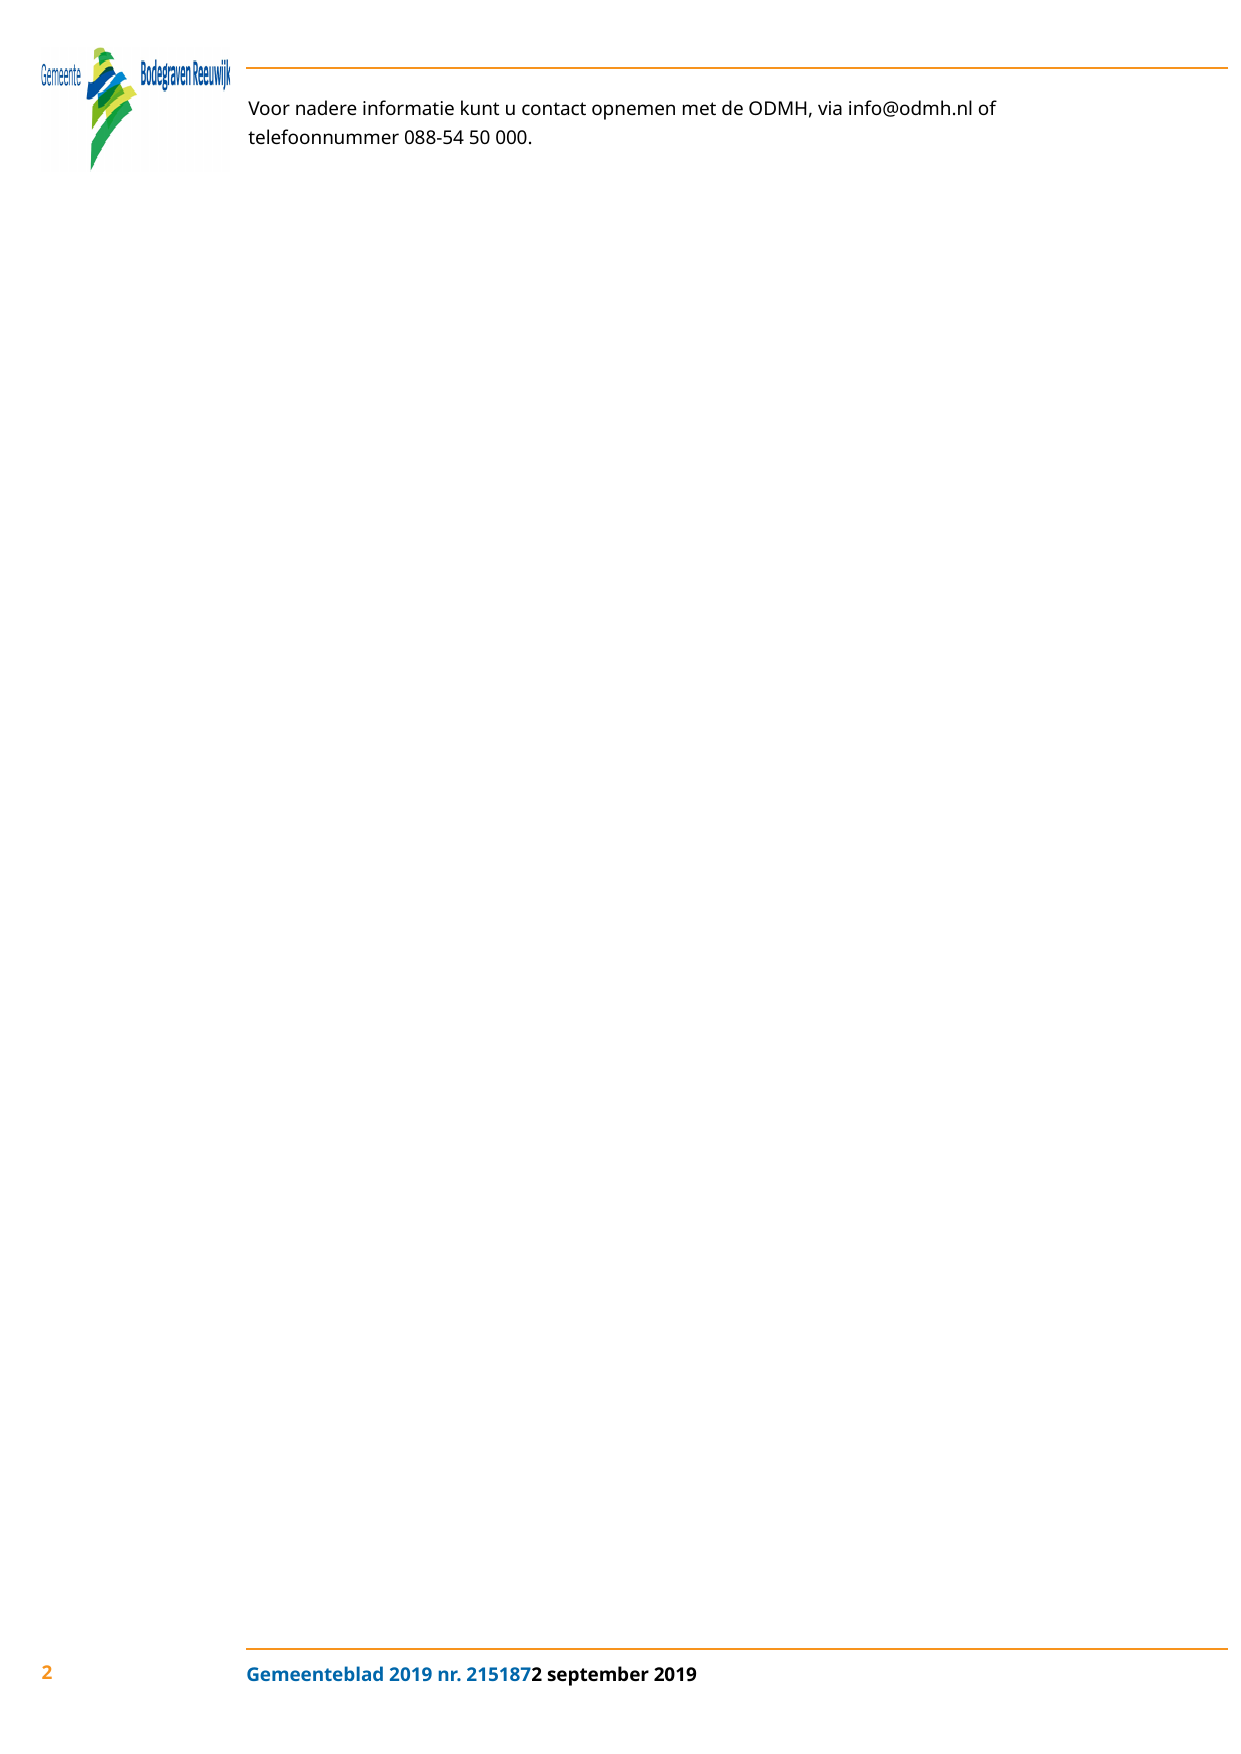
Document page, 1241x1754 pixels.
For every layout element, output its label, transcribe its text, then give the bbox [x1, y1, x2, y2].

text Voor nadere informatie kunt u contact opnemen met de ODMH, via info@odmh.nl of telefoonnummer 088-54 50 000. [248, 95, 1152, 150]
picture [41, 47, 231, 172]
